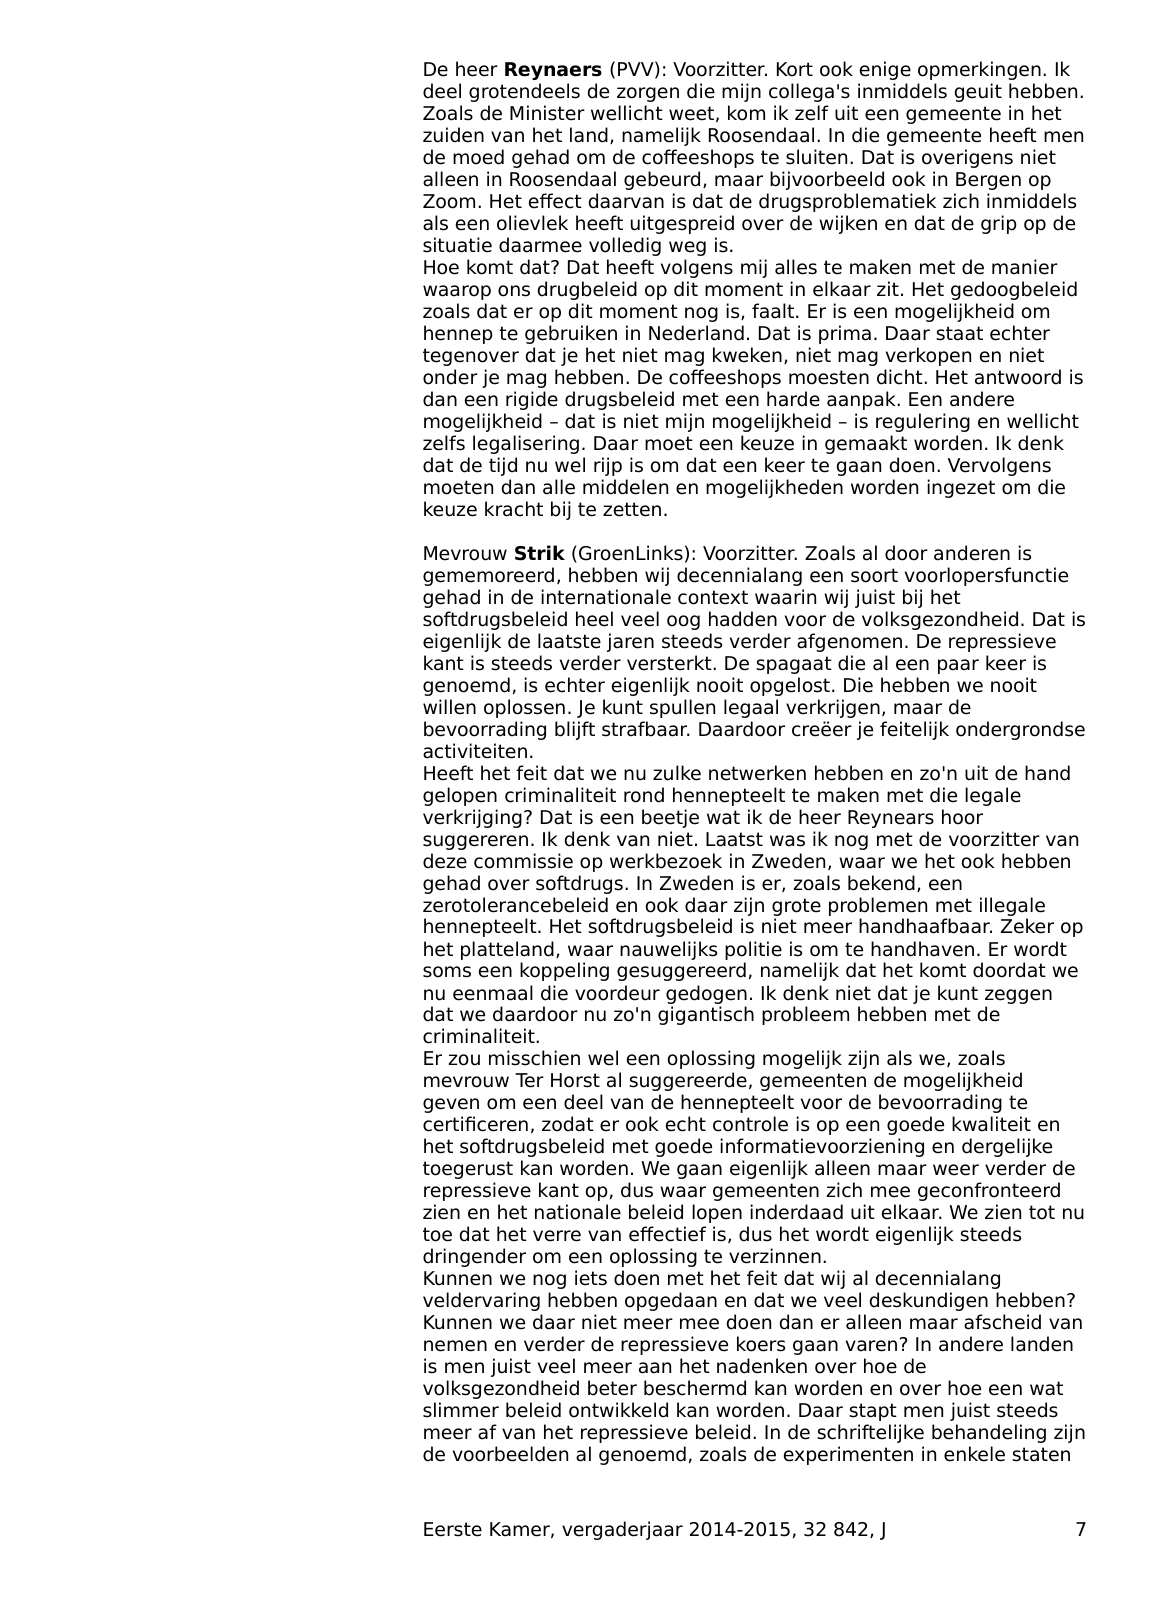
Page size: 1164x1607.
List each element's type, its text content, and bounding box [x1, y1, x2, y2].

text Mevrouw Strik (GroenLinks): Voorzitter. Zoals al door anderen is gememoreerd, hebben wij decennialang een soort voorlopersfunctie gehad in de internationale context waarin wij juist bij het softdrugsbeleid heel veel oog hadden voor de volksgezondheid. Dat is eigenlijk de laatste jaren steeds verder afgenomen. De repressieve kant is steeds verder versterkt. De spagaat die al een paar keer is genoemd, is echter eigenlijk nooit opgelost. Die hebben we nooit willen oplossen. Je kunt spullen legaal verkrijgen, maar de bevoorrading blijft strafbaar. Daardoor creëer je feitelijk ondergrondse activiteiten. [422, 543, 1087, 763]
text Kunnen we nog iets doen met het feit dat wij al decennialang veldervaring hebben opgedaan en dat we veel deskundigen hebben? Kunnen we daar niet meer mee doen dan er alleen maar afscheid van nemen en verder de repressieve koers gaan varen? In andere landen is men juist veel meer aan het nadenken over hoe de volksgezondheid beter beschermd kan worden en over hoe een wat slimmer beleid ontwikkeld kan worden. Daar stapt men juist steeds meer af van het repressieve beleid. In de schriftelijke behandeling zijn de voorbeelden al genoemd, zoals de experimenten in enkele staten [422, 1268, 1087, 1466]
text De heer Reynaers (PVV): Voorzitter. Kort ook enige opmerkingen. Ik deel grotendeels de zorgen die mijn collega's inmiddels geuit hebben. Zoals de Minister wellicht weet, kom ik zelf uit een gemeente in het zuiden van het land, namelijk Roosendaal. In die gemeente heeft men de moed gehad om de coffeeshops te sluiten. Dat is overigens niet alleen in Roosendaal gebeurd, maar bijvoorbeeld ook in Bergen op Zoom. Het effect daarvan is dat de drugsproblematiek zich inmiddels als een olievlek heeft uitgespreid over de wijken en dat de grip op de situatie daarmee volledig weg is. [422, 59, 1087, 257]
text Er zou misschien wel een oplossing mogelijk zijn als we, zoals mevrouw Ter Horst al suggereerde, gemeenten de mogelijkheid geven om een deel van de hennepteelt voor de bevoorrading te certificeren, zodat er ook echt controle is op een goede kwaliteit en het softdrugsbeleid met goede informatievoorziening en dergelijke toegerust kan worden. We gaan eigenlijk alleen maar weer verder de repressieve kant op, dus waar gemeenten zich mee geconfronteerd zien en het nationale beleid lopen inderdaad uit elkaar. We zien tot nu toe dat het verre van effectief is, dus het wordt eigenlijk steeds dringender om een oplossing te verzinnen. [422, 1048, 1087, 1268]
text Hoe komt dat? Dat heeft volgens mij alles te maken met de manier waarop ons drugbeleid op dit moment in elkaar zit. Het gedoogbeleid zoals dat er op dit moment nog is, faalt. Er is een mogelijkheid om hennep te gebruiken in Nederland. Dat is prima. Daar staat echter tegenover dat je het niet mag kweken, niet mag verkopen en niet onder je mag hebben. De coffeeshops moesten dicht. Het antwoord is dan een rigide drugsbeleid met een harde aanpak. Een andere mogelijkheid – dat is niet mijn mogelijkheid – is regulering en wellicht zelfs legalisering. Daar moet een keuze in gemaakt worden. Ik denk dat de tijd nu wel rijp is om dat een keer te gaan doen. Vervolgens moeten dan alle middelen en mogelijkheden worden ingezet om die keuze kracht bij te zetten. [422, 257, 1087, 521]
text Heeft het feit dat we nu zulke netwerken hebben en zo'n uit de hand gelopen criminaliteit rond hennepteelt te maken met die legale verkrijging? Dat is een beetje wat ik de heer Reynears hoor suggereren. Ik denk van niet. Laatst was ik nog met de voorzitter van deze commissie op werkbezoek in Zweden, waar we het ook hebben gehad over softdrugs. In Zweden is er, zoals bekend, een zerotolerancebeleid en ook daar zijn grote problemen met illegale hennepteelt. Het softdrugsbeleid is niet meer handhaafbaar. Zeker op het platteland, waar nauwelijks politie is om te handhaven. Er wordt soms een koppeling gesuggereerd, namelijk dat het komt doordat we nu eenmaal die voordeur gedogen. Ik denk niet dat je kunt zeggen dat we daardoor nu zo'n gigantisch probleem hebben met de criminaliteit. [422, 763, 1087, 1048]
